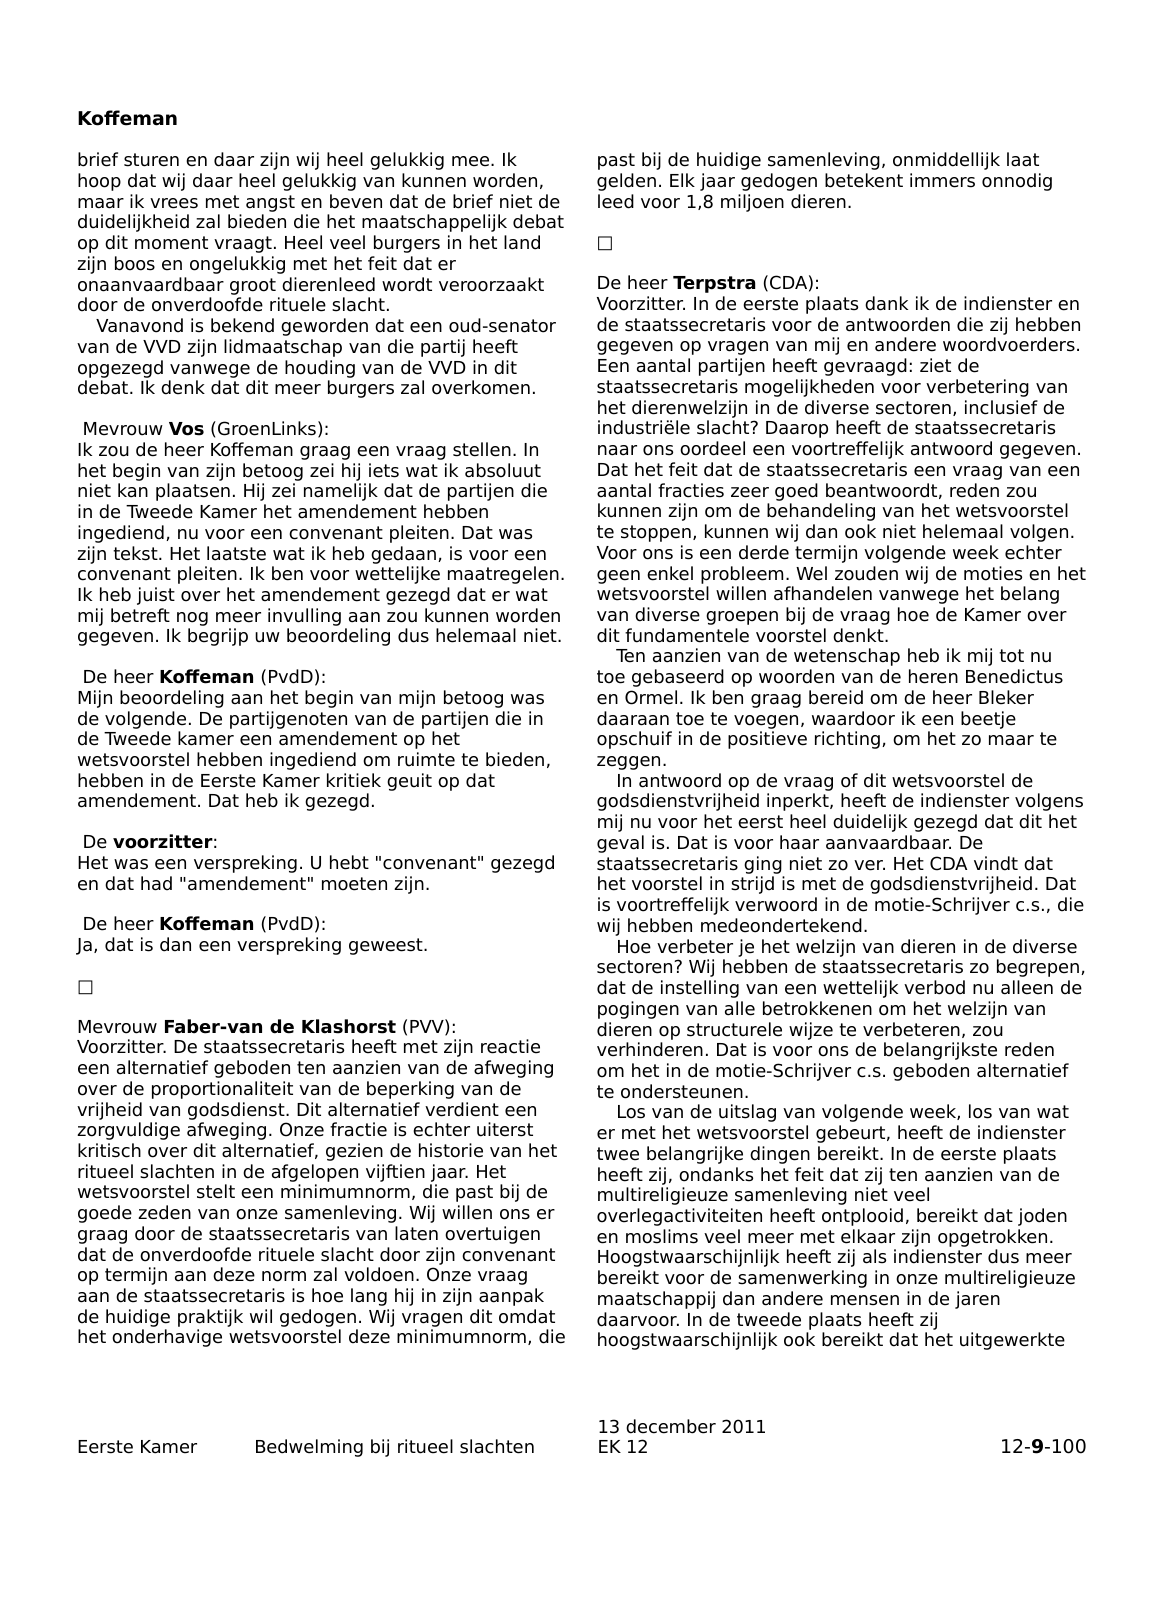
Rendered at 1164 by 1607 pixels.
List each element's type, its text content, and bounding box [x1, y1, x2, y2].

text De heer Koffeman (PvdD): [77, 914, 567, 935]
text Hoe verbeter je het welzijn van dieren in de diverse sectoren? Wij hebben de staatssecretaris zo begrepen, dat de instelling van een wettelijk verbod nu alleen de pogingen van alle betrokkenen om het welzijn van dieren op structurele wijze te verbeteren, zou verhinderen. Dat is voor ons de belangrijkste reden om het in de motie-Schrijver c.s. geboden alternatief te ondersteunen. [596, 936, 1087, 1102]
text Mevrouw Faber-van de Klashorst (PVV): [77, 1016, 567, 1037]
text Mijn beoordeling aan het begin van mijn betoog was de volgende. De partijgenoten van de partijen die in de Tweede kamer een amendement op het wetsvoorstel hebben ingediend om ruimte te bieden, hebben in de Eerste Kamer kritiek geuit op dat amendement. Dat heb ik gezegd. [77, 688, 567, 812]
text De voorzitter: [77, 832, 567, 853]
text De heer Koffeman (PvdD): [77, 667, 567, 688]
text □ [77, 976, 567, 996]
text Het was een verspreking. U hebt "convenant" gezegd en dat had "amendement" moeten zijn. [77, 853, 567, 894]
text □ [596, 232, 1087, 253]
text Ja, dat is dan een verspreking geweest. [77, 935, 567, 956]
text brief sturen en daar zijn wij heel gelukkig mee. Ik hoop dat wij daar heel gelukkig van kunnen worden, maar ik vrees met angst en beven dat de brief niet de duidelijkheid zal bieden die het maatschappelijk debat op dit moment vraagt. Heel veel burgers in het land zijn boos en ongelukkig met het feit dat er onaanvaardbaar groot dierenleed wordt veroorzaakt door de onverdoofde rituele slacht. [77, 150, 567, 316]
text past bij de huidige samenleving, onmiddellijk laat gelden. Elk jaar gedogen betekent immers onnodig leed voor 1,8 miljoen dieren. [596, 150, 1087, 212]
text Voorzitter. De staatssecretaris heeft met zijn reactie een alternatief geboden ten aanzien van de afweging over de proportionaliteit van de beperking van de vrijheid van godsdienst. Dit alternatief verdient een zorgvuldige afweging. Onze fractie is echter uiterst kritisch over dit alternatief, gezien de historie van het ritueel slachten in de afgelopen vijftien jaar. Het wetsvoorstel stelt een minimumnorm, die past bij de goede zeden van onze samenleving. Wij willen ons er graag door de staatssecretaris van laten overtuigen dat de onverdoofde rituele slacht door zijn convenant op termijn aan deze norm zal voldoen. Onze vraag aan de staatssecretaris is hoe lang hij in zijn aanpak de huidige praktijk wil gedogen. Wij vragen dit omdat het onderhavige wetsvoorstel deze minimumnorm, die [77, 1037, 567, 1348]
text In antwoord op de vraag of dit wetsvoorstel de godsdienstvrijheid inperkt, heeft de indienster volgens mij nu voor het eerst heel duidelijk gezegd dat dit het geval is. Dat is voor haar aanvaardbaar. De staatssecretaris ging niet zo ver. Het CDA vindt dat het voorstel in strijd is met de godsdienstvrijheid. Dat is voortreffelijk verwoord in de motie-Schrijver c.s., die wij hebben medeondertekend. [596, 771, 1087, 936]
text De heer Terpstra (CDA): [596, 273, 1087, 294]
text Los van de uitslag van volgende week, los van wat er met het wetsvoorstel gebeurt, heeft de indienster twee belangrijke dingen bereikt. In de eerste plaats heeft zij, ondanks het feit dat zij ten aanzien van de multireligieuze samenleving niet veel overlegactiviteiten heeft ontplooid, bereikt dat joden en moslims veel meer met elkaar zijn opgetrokken. Hoogstwaarschijnlijk heeft zij als indienster dus meer bereikt voor de samenwerking in onze multireligieuze maatschappij dan andere mensen in de jaren daarvoor. In de tweede plaats heeft zij hoogstwaarschijnlijk ook bereikt dat het uitgewerkte [596, 1102, 1087, 1351]
text Ten aanzien van de wetenschap heb ik mij tot nu toe gebaseerd op woorden van de heren Benedictus en Ormel. Ik ben graag bereid om de heer Bleker daaraan toe te voegen, waardoor ik een beetje opschuif in de positieve richting, om het zo maar te zeggen. [596, 646, 1087, 771]
text Voorzitter. In de eerste plaats dank ik de indienster en de staatssecretaris voor de antwoorden die zij hebben gegeven op vragen van mij en andere woordvoerders. Een aantal partijen heeft gevraagd: ziet de staatssecretaris mogelijkheden voor verbetering van het dierenwelzijn in de diverse sectoren, inclusief de industriële slacht? Daarop heeft de staatssecretaris naar ons oordeel een voortreffelijk antwoord gegeven. Dat het feit dat de staatssecretaris een vraag van een aantal fracties zeer goed beantwoordt, reden zou kunnen zijn om de behandeling van het wetsvoorstel te stoppen, kunnen wij dan ook niet helemaal volgen. Voor ons is een derde termijn volgende week echter geen enkel probleem. Wel zouden wij de moties en het wetsvoorstel willen afhandelen vanwege het belang van diverse groepen bij de vraag hoe de Kamer over dit fundamentele voorstel denkt. [596, 294, 1087, 646]
text Mevrouw Vos (GroenLinks): [77, 419, 567, 440]
text Vanavond is bekend geworden dat een oud-senator van de VVD zijn lidmaatschap van die partij heeft opgezegd vanwege de houding van de VVD in dit debat. Ik denk dat dit meer burgers zal overkomen. [77, 316, 567, 399]
text Ik zou de heer Koffeman graag een vraag stellen. In het begin van zijn betoog zei hij iets wat ik absoluut niet kan plaatsen. Hij zei namelijk dat de partijen die in de Tweede Kamer het amendement hebben ingediend, nu voor een convenant pleiten. Dat was zijn tekst. Het laatste wat ik heb gedaan, is voor een convenant pleiten. Ik ben voor wettelijke maatregelen. Ik heb juist over het amendement gezegd dat er wat mij betreft nog meer invulling aan zou kunnen worden gegeven. Ik begrijp uw beoordeling dus helemaal niet. [77, 440, 567, 647]
